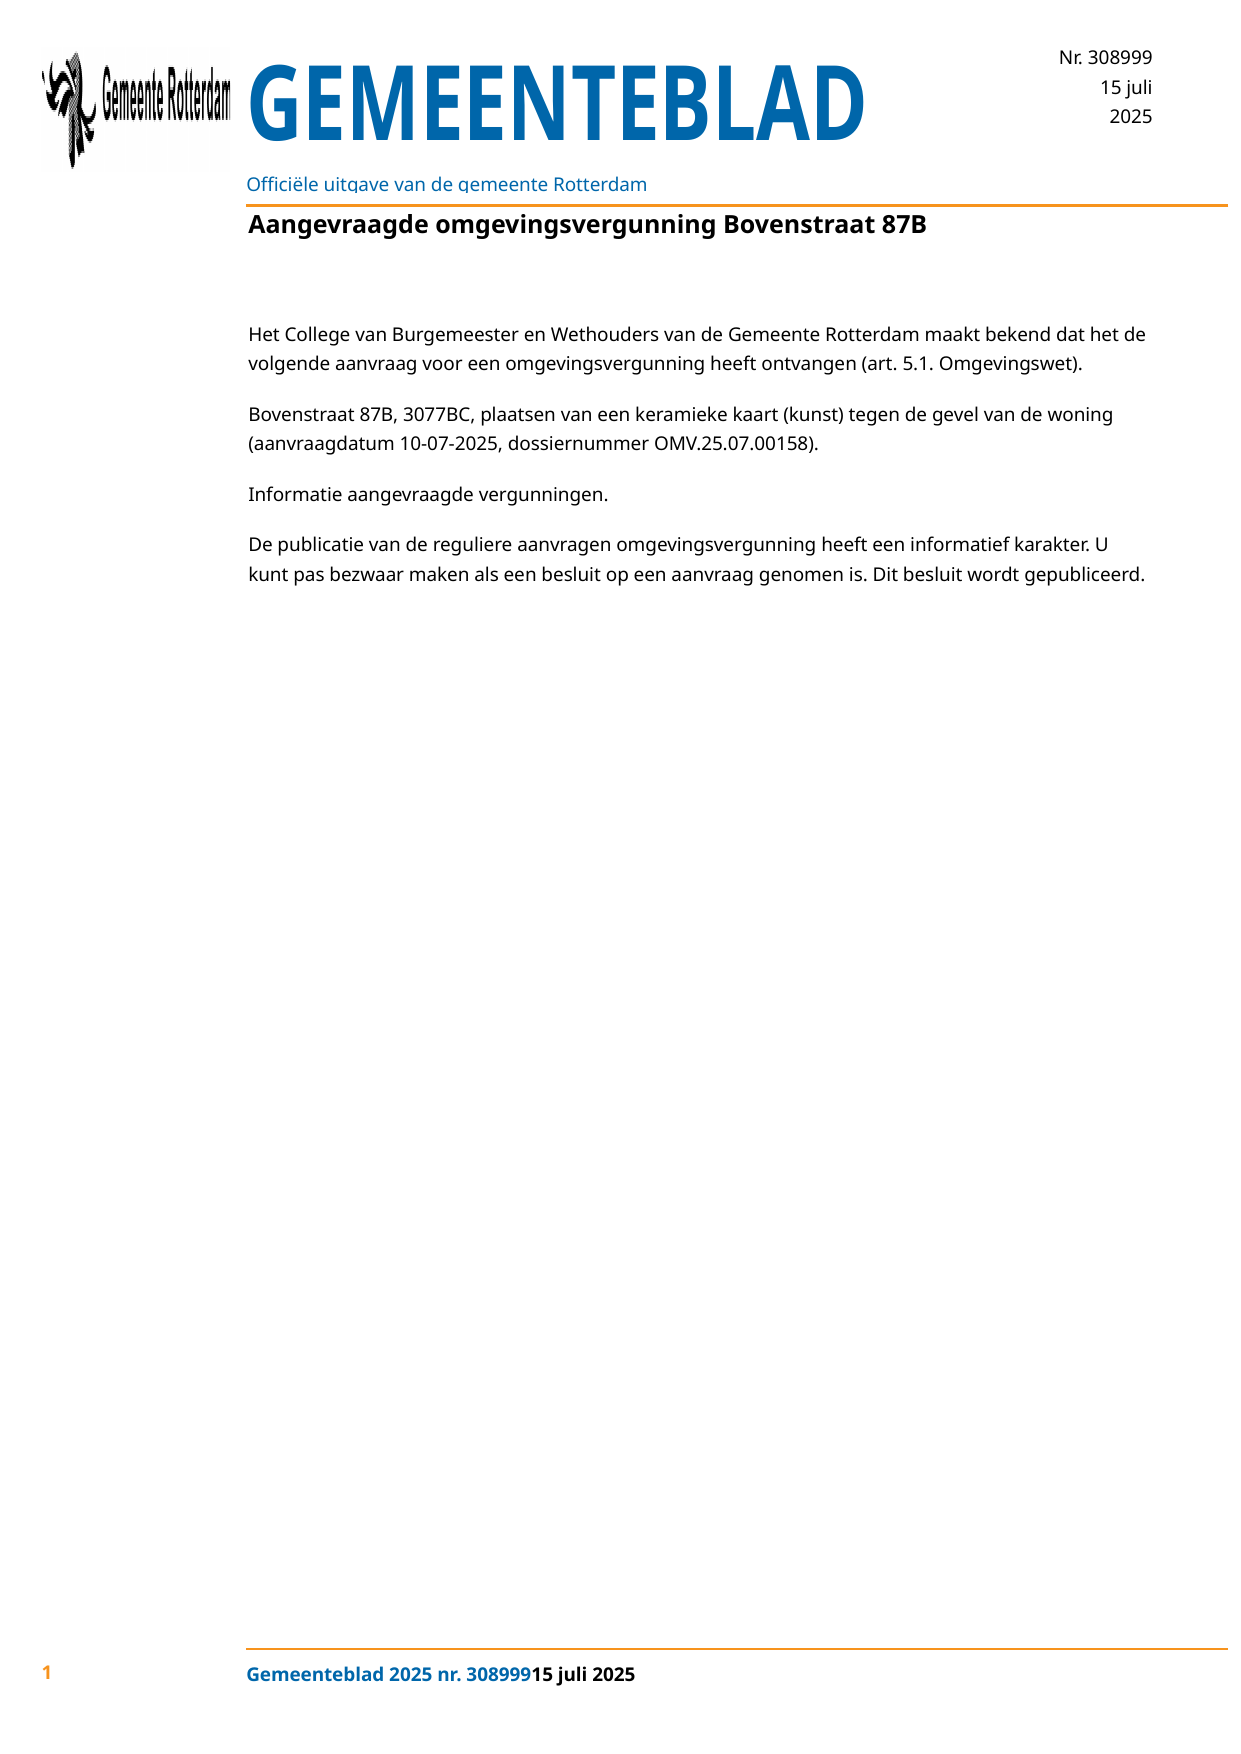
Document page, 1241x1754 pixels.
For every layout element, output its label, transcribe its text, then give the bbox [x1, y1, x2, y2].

text Aangevraagde omgevingsvergunning Bovenstraat 87B [248, 207, 1152, 241]
text Informatie aangevraagde vergunningen. [248, 481, 1152, 506]
picture [41, 47, 231, 172]
text Bovenstraat 87B, 3077BC, plaatsen van een keramieke kaart (kunst) tegen de gevel van de woning (aanvraagdatum 10-07-2025, dossiernummer OMV.25.07.00158). [248, 401, 1152, 456]
text De publicatie van de reguliere aanvragen omgevingsvergunning heeft een informatief karakter. U kunt pas bezwaar maken als een besluit op een aanvraag genomen is. Dit besluit wordt gepubliceerd. [248, 531, 1152, 586]
text Het College van Burgemeester en Wethouders van de Gemeente Rotterdam maakt bekend dat het de volgende aanvraag voor een omgevingsvergunning heeft ontvangen (art. 5.1. Omgevingswet). [248, 321, 1152, 376]
